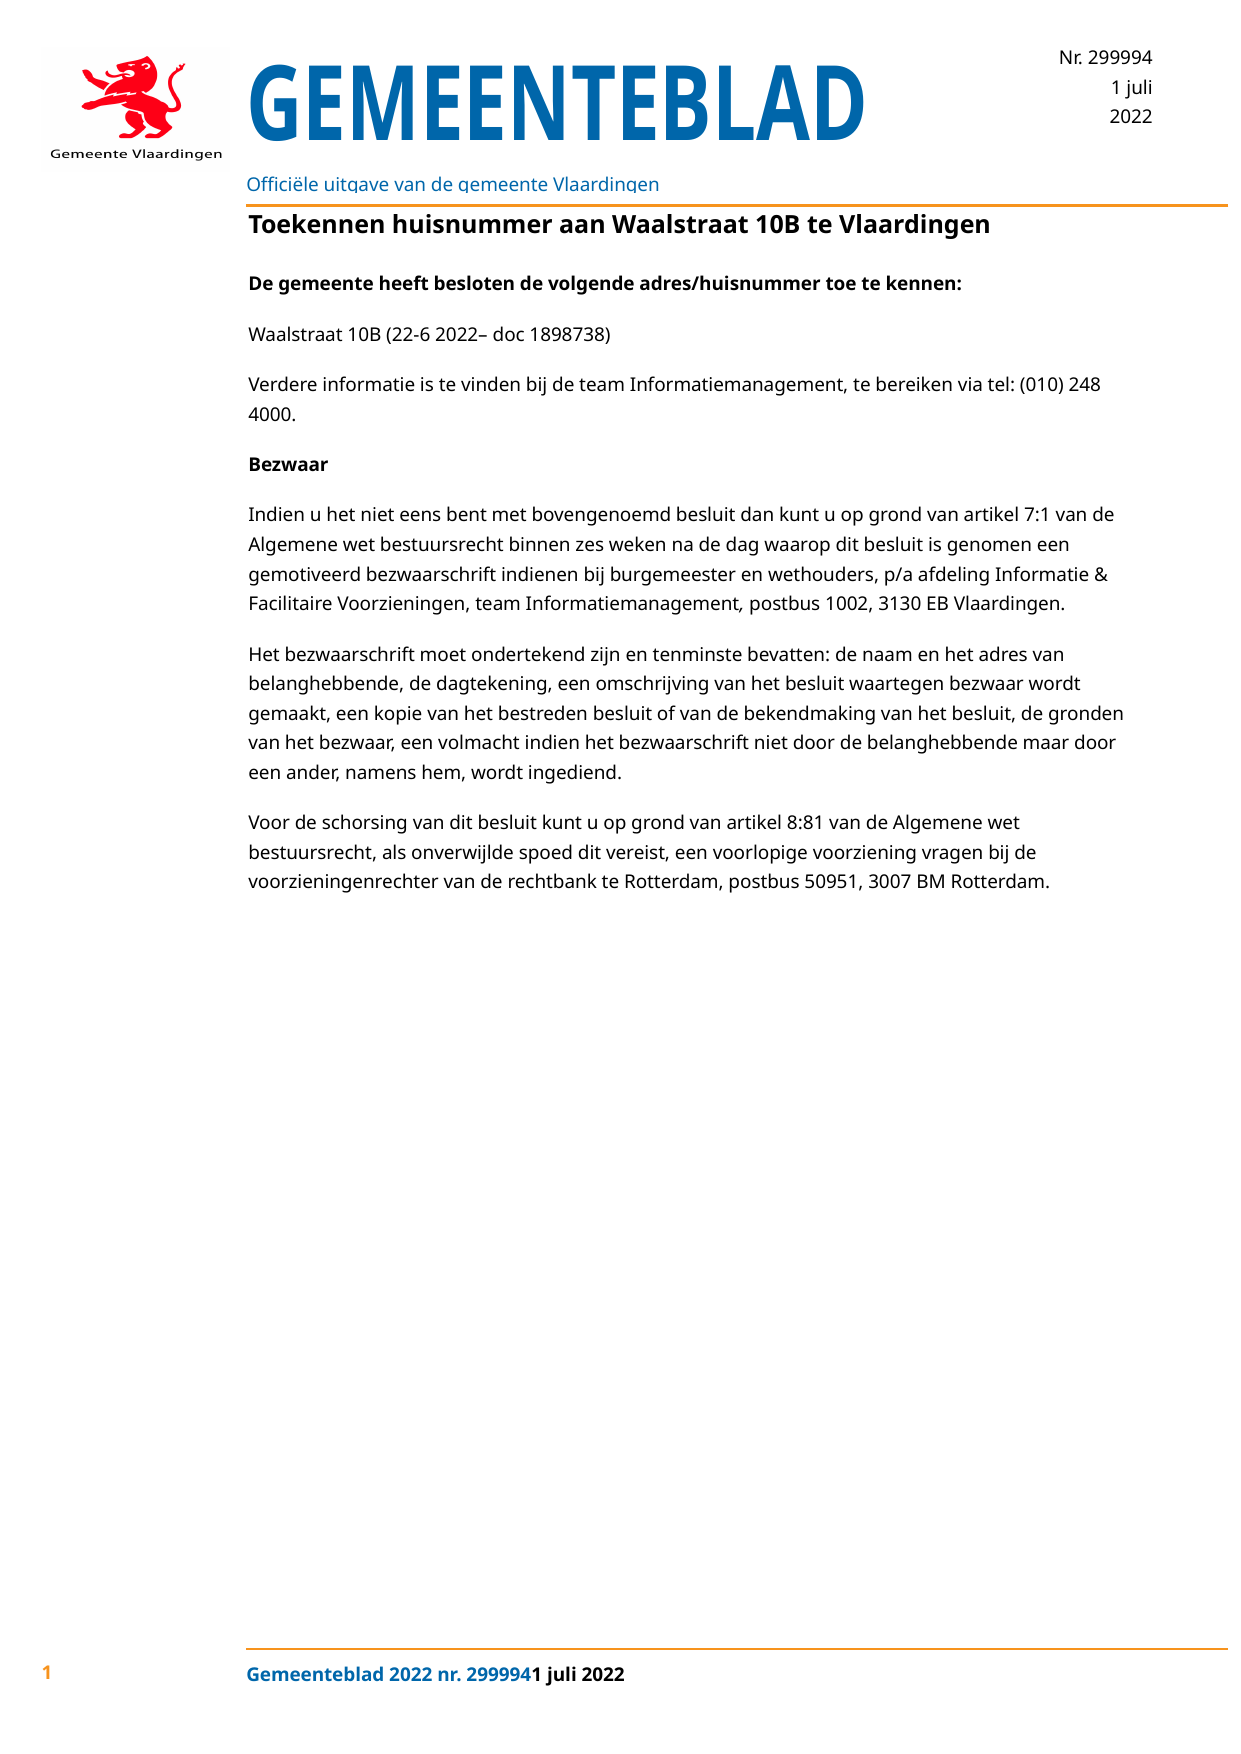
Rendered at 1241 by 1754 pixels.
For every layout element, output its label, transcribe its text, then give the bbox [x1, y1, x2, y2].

text Het bezwaarschrift moet ondertekend zijn en tenminste bevatten: de naam en het adres van belanghebbende, de dagtekening, een omschrijving van het besluit waartegen bezwaar wordt gemaakt, een kopie van het bestreden besluit of van de bekendmaking van het besluit, de gronden van het bezwaar, een volmacht indien het bezwaarschrift niet door de belanghebbende maar door een ander, namens hem, wordt ingediend. [248, 641, 1152, 785]
picture [41, 47, 231, 172]
text Waalstraat 10B (22-6 2022– doc 1898738) [248, 321, 1152, 346]
text Toekennen huisnummer aan Waalstraat 10B te Vlaardingen [248, 207, 1152, 241]
text De gemeente heeft besloten de volgende adres/huisnummer toe te kennen: [248, 270, 1152, 296]
text Bezwaar [248, 451, 1152, 477]
text Voor de schorsing van dit besluit kunt u op grond van artikel 8:81 van de Algemene wet bestuursrecht, als onverwijlde spoed dit vereist, een voorlopige voorziening vragen bij de voorzieningenrechter van de rechtbank te Rotterdam, postbus 50951, 3007 BM Rotterdam. [248, 809, 1152, 894]
text Indien u het niet eens bent met bovengenoemd besluit dan kunt u op grond van artikel 7:1 van de Algemene wet bestuursrecht binnen zes weken na de dag waarop dit besluit is genomen een gemotiveerd bezwaarschrift indienen bij burgemeester en wethouders, p/a afdeling Informatie & Facilitaire Voorzieningen, team Informatiemanagement, postbus 1002, 3130 EB Vlaardingen. [248, 502, 1152, 616]
text Verdere informatie is te vinden bij de team Informatiemanagement, te bereiken via tel: (010) 248 4000. [248, 371, 1152, 426]
